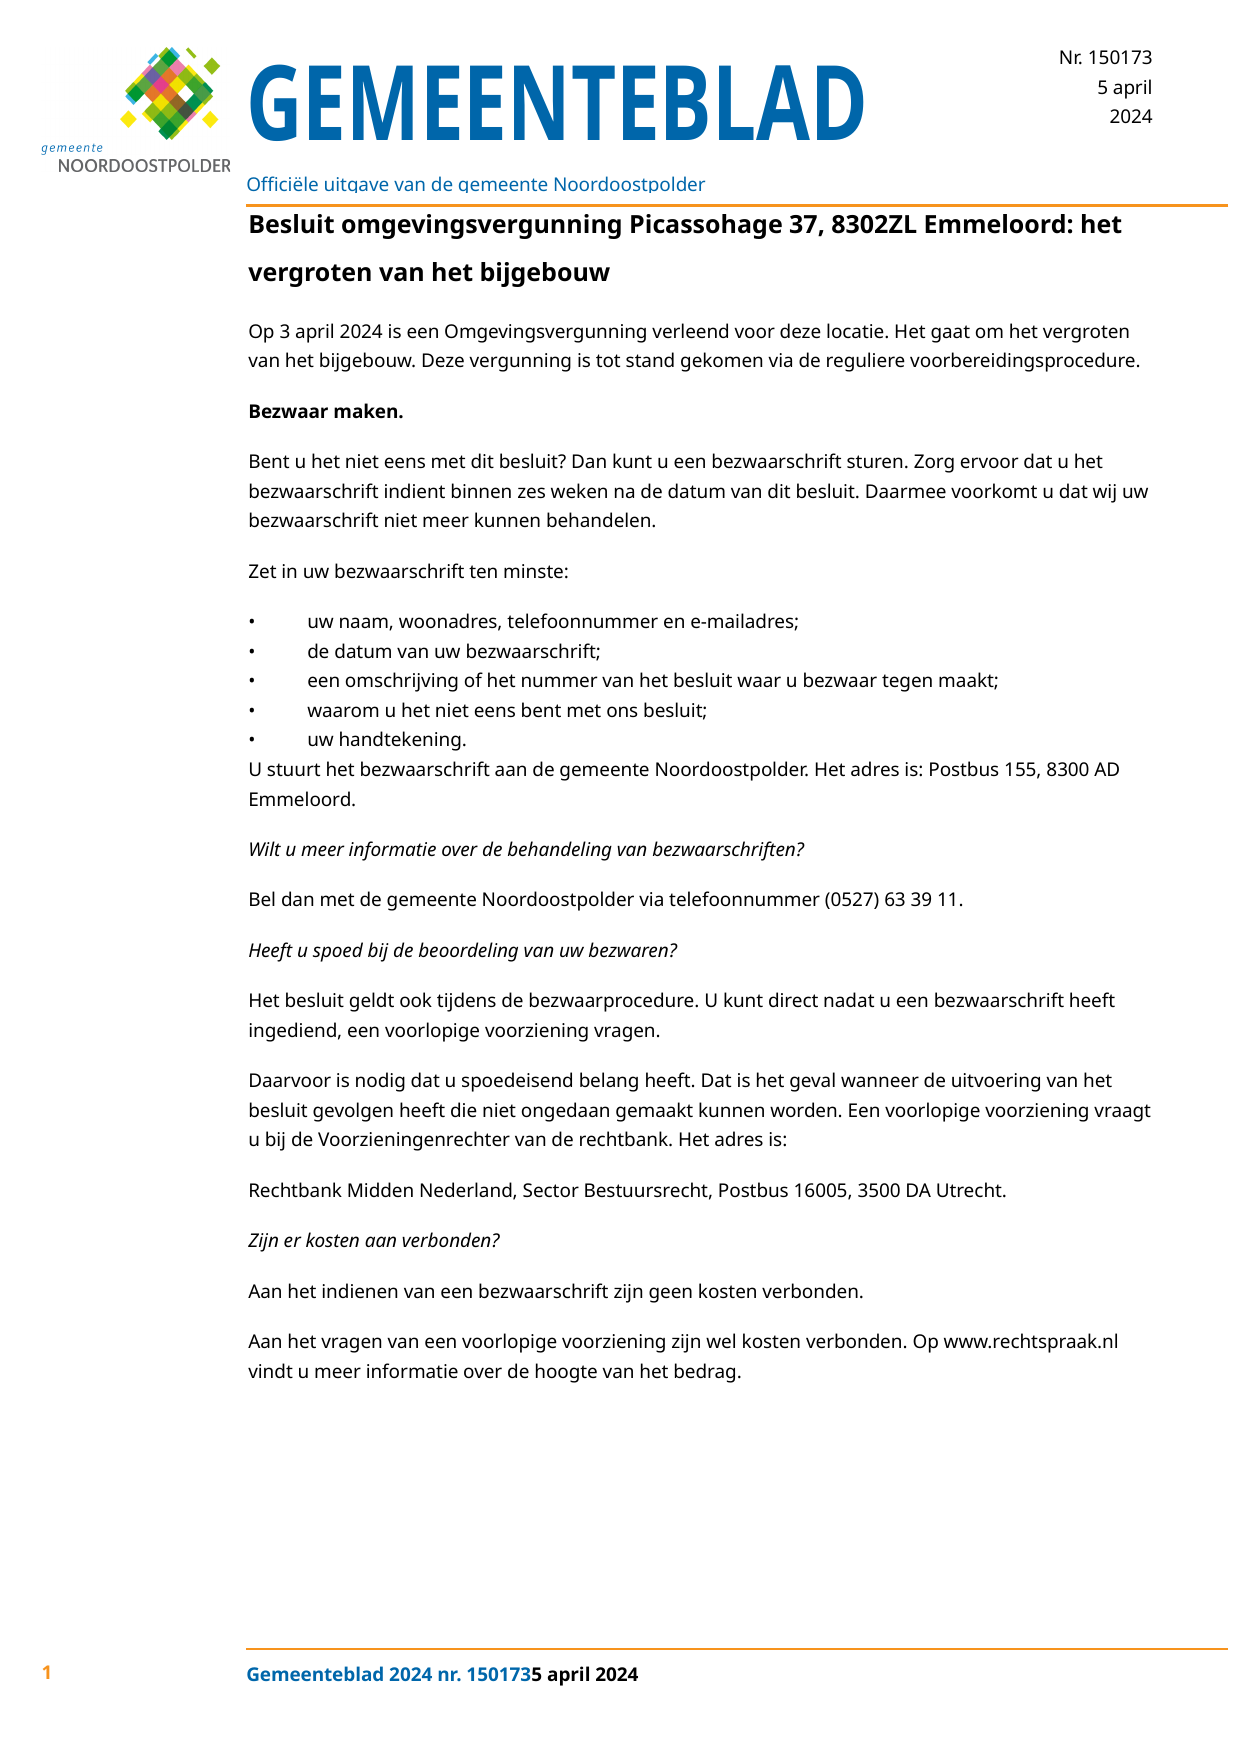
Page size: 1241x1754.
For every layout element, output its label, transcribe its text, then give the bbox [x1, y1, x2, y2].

text Daarvoor is nodig dat u spoedeisend belang heeft. Dat is het geval wanneer de uitvoering van het besluit gevolgen heeft die niet ongedaan gemaakt kunnen worden. Een voorlopige voorziening vraagt u bij de Voorzieningenrechter van de rechtbank. Het adres is: [248, 1067, 1152, 1152]
list uw naam, woonadres, telefoonnummer en e-mailadres; [248, 608, 1152, 634]
text Aan het indienen van een bezwaarschrift zijn geen kosten verbonden. [248, 1278, 1152, 1304]
text Besluit omgevingsvergunning Picassohage 37, 8302ZL Emmeloord: het vergroten van het bijgebouw [248, 207, 1152, 288]
text Heeft u spoed bij de beoordeling van uw bezwaren? [248, 937, 1152, 963]
list uw handtekening. [248, 727, 1152, 752]
text Rechtbank Midden Nederland, Sector Bestuursrecht, Postbus 16005, 3500 DA Utrecht. [248, 1177, 1152, 1203]
text Aan het vragen van een voorlopige voorziening zijn wel kosten verbonden. Op www.rechtspraak.nl vindt u meer informatie over de hoogte van het bedrag. [248, 1328, 1152, 1384]
text Bent u het niet eens met dit besluit? Dan kunt u een bezwaarschrift sturen. Zorg ervoor dat u het bezwaarschrift indient binnen zes weken na de datum van dit besluit. Daarmee voorkomt u dat wij uw bezwaarschrift niet meer kunnen behandelen. [248, 448, 1152, 533]
text Bezwaar maken. [248, 398, 1152, 424]
text Op 3 april 2024 is een Omgevingsvergunning verleend voor deze locatie. Het gaat om het vergroten van het bijgebouw. Deze vergunning is tot stand gekomen via de reguliere voorbereidingsprocedure. [248, 318, 1152, 373]
text Zet in uw bezwaarschrift ten minste: [248, 558, 1152, 584]
text Het besluit geldt ook tijdens de bezwaarprocedure. U kunt direct nadat u een bezwaarschrift heeft ingediend, een voorlopige voorziening vragen. [248, 987, 1152, 1043]
text Zijn er kosten aan verbonden? [248, 1227, 1152, 1253]
text U stuurt het bezwaarschrift aan de gemeente Noordoostpolder. Het adres is: Postbus 155, 8300 AD Emmeloord. [248, 756, 1152, 812]
list de datum van uw bezwaarschrift; [248, 638, 1152, 664]
text Bel dan met de gemeente Noordoostpolder via telefoonnummer (0527) 63 39 11. [248, 887, 1152, 912]
picture [41, 47, 231, 172]
text Wilt u meer informatie over de behandeling van bezwaarschriften? [248, 836, 1152, 862]
list waarom u het niet eens bent met ons besluit; [248, 697, 1152, 723]
list een omschrijving of het nummer van het besluit waar u bezwaar tegen maakt; [248, 667, 1152, 693]
